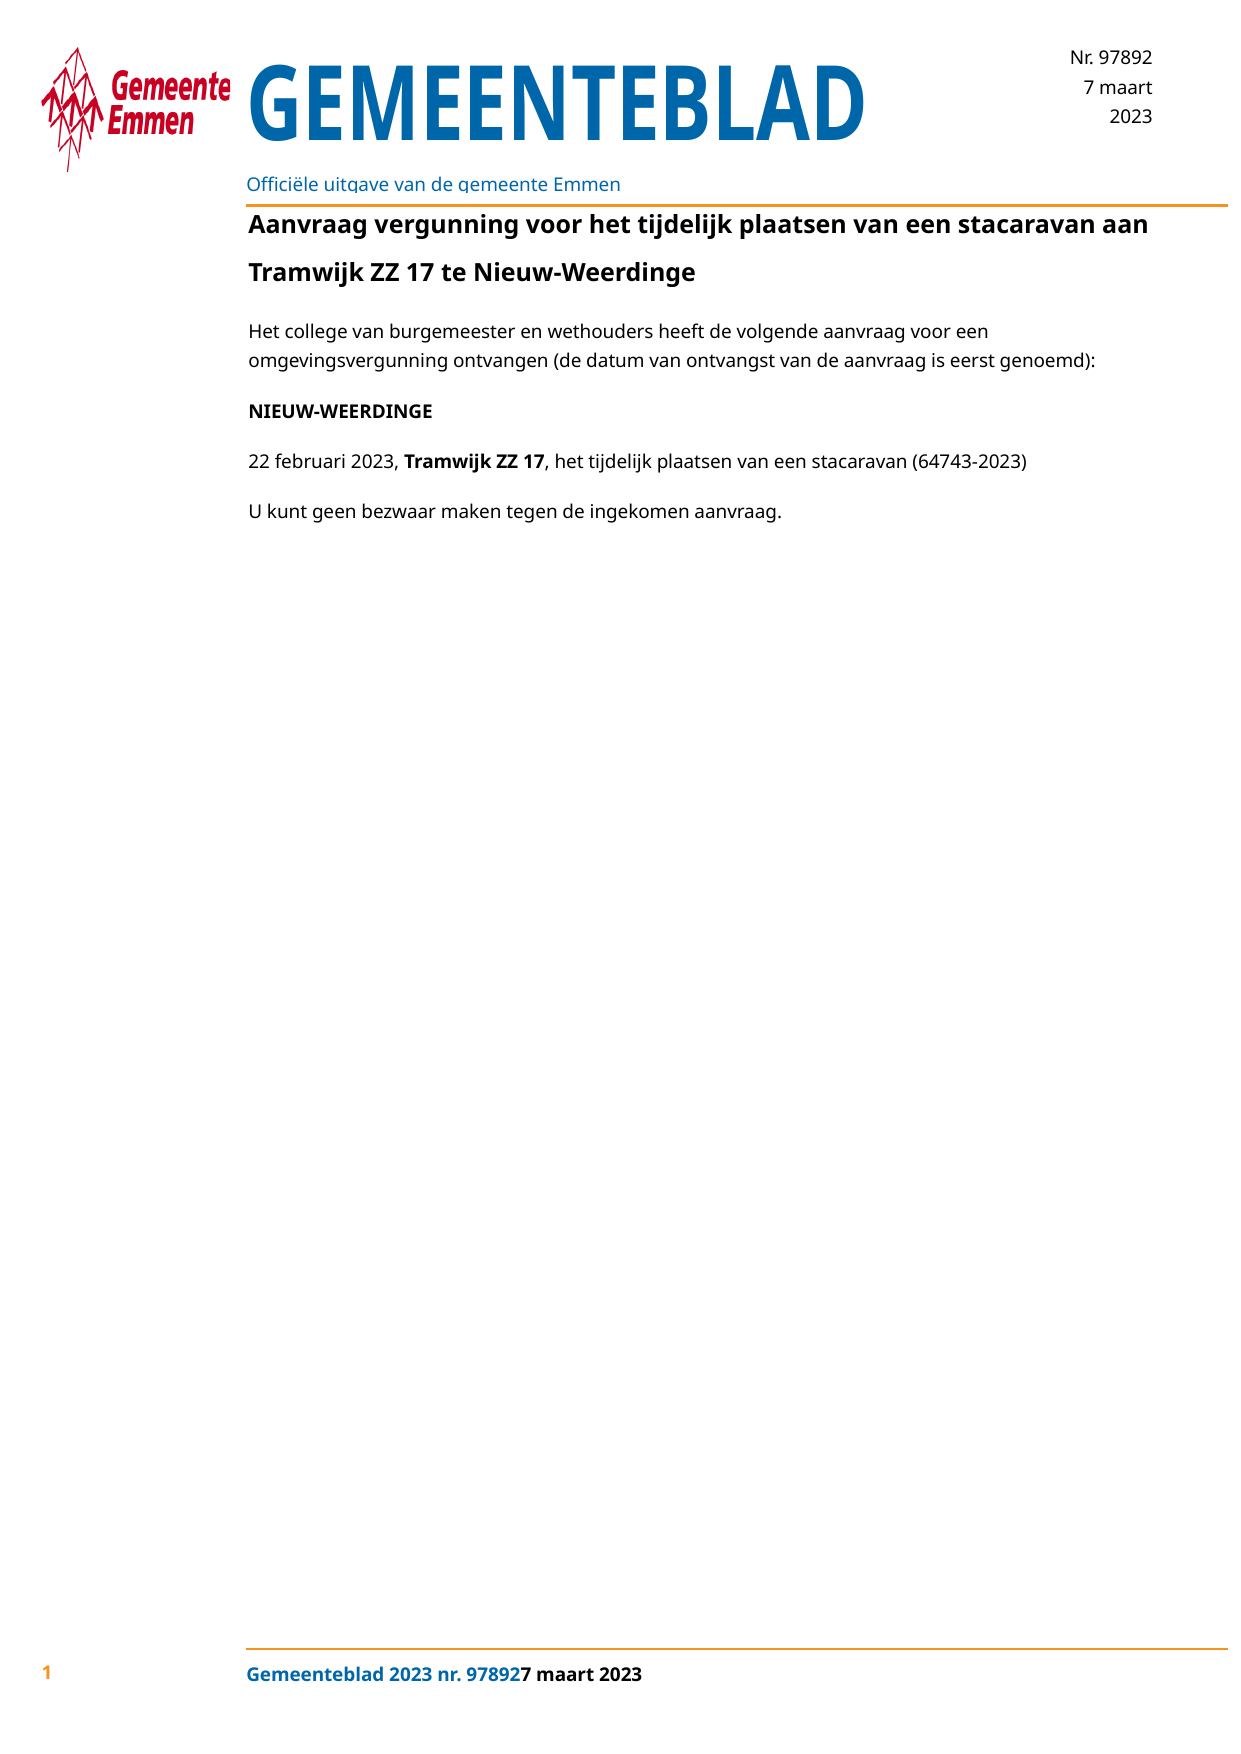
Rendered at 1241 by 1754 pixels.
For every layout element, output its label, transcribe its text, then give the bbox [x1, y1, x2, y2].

text 22 februari 2023, Tramwijk ZZ 17, het tijdelijk plaatsen van een stacaravan (64743-2023) [248, 448, 1152, 474]
text Aanvraag vergunning voor het tijdelijk plaatsen van een stacaravan aan Tramwijk ZZ 17 te Nieuw-Weerdinge [248, 207, 1152, 288]
text NIEUW-WEERDINGE [248, 398, 1152, 424]
picture [41, 47, 231, 172]
text U kunt geen bezwaar maken tegen de ingekomen aanvraag. [248, 499, 1152, 524]
text Het college van burgemeester en wethouders heeft de volgende aanvraag voor een omgevingsvergunning ontvangen (de datum van ontvangst van de aanvraag is eerst genoemd): [248, 318, 1152, 373]
